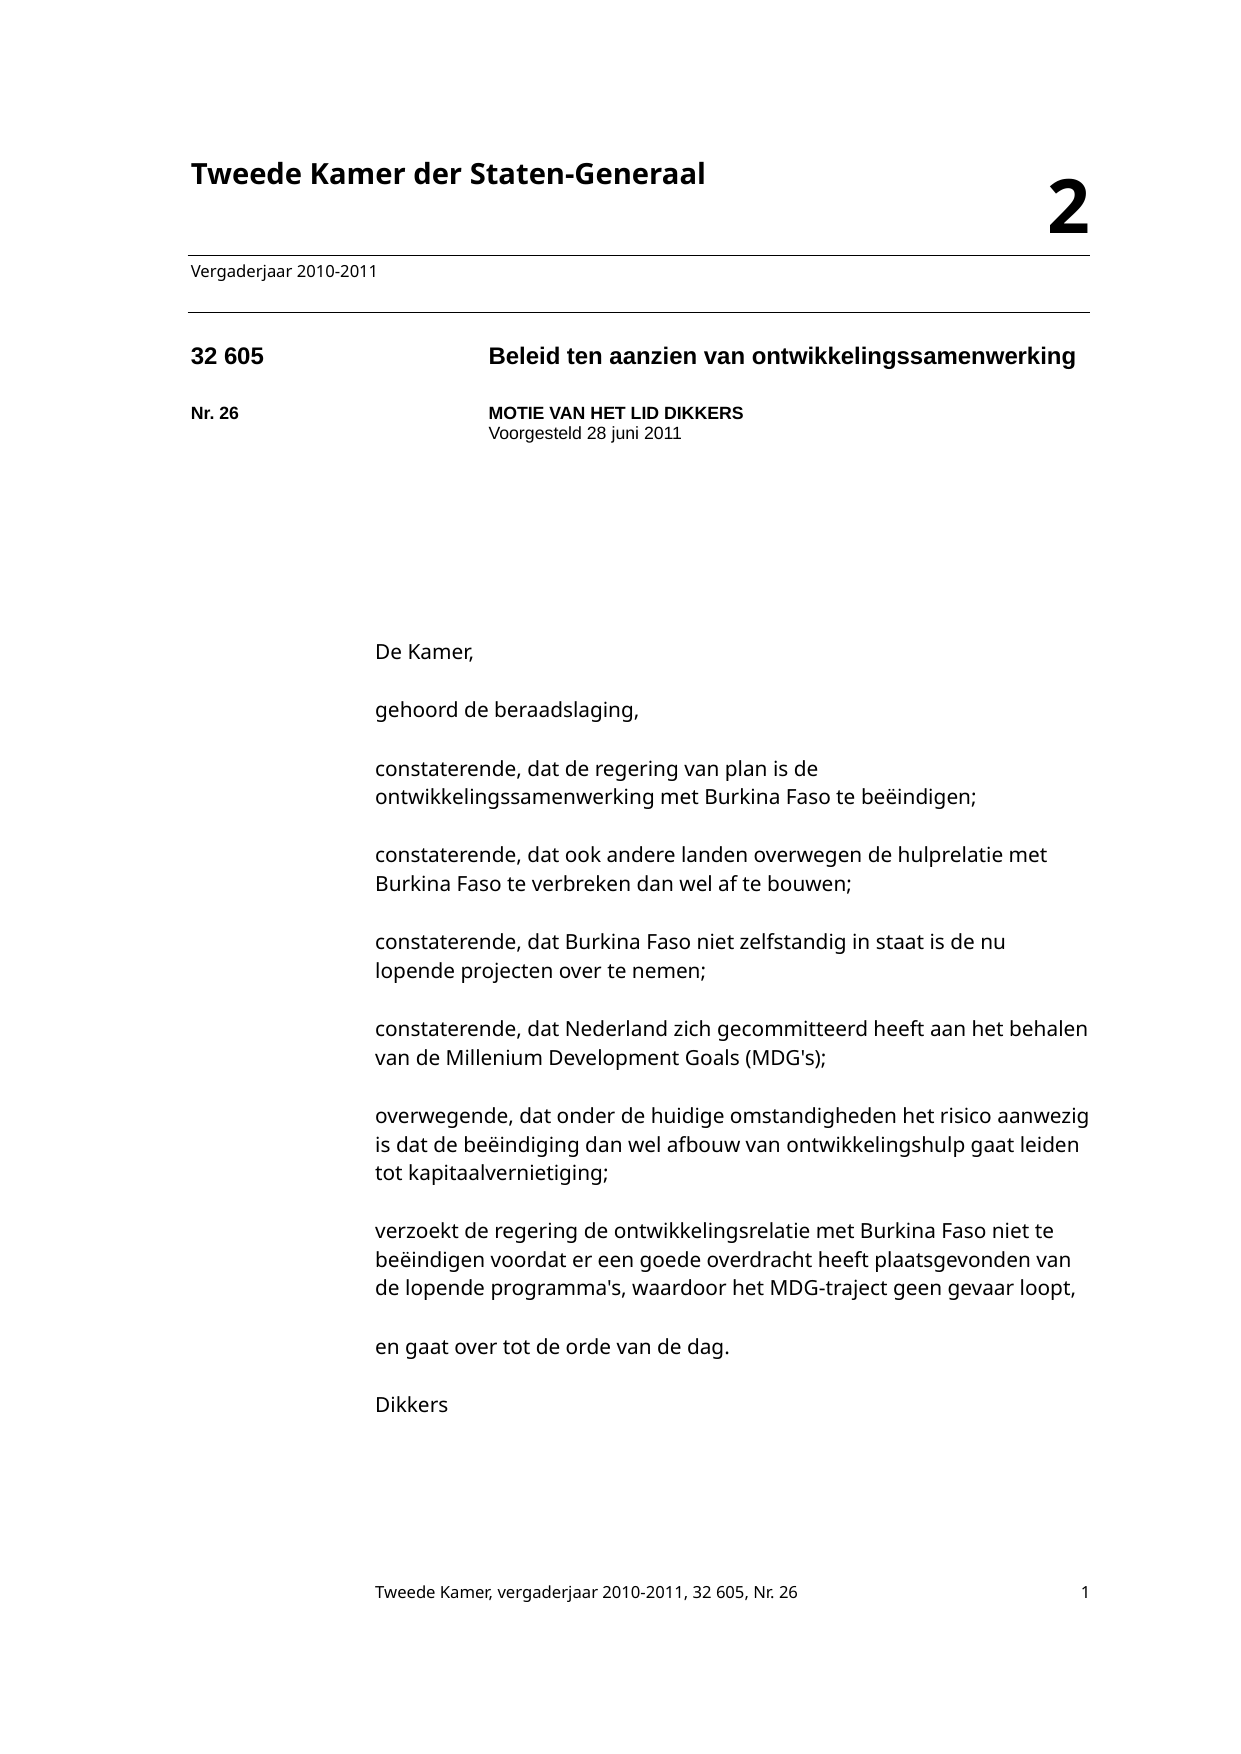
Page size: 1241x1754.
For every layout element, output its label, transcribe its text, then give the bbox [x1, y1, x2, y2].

text constaterende, dat Nederland zich gecommitteerd heeft aan het behalen van de Millenium Development Goals (MDG's); [375, 1014, 1090, 1071]
table_cell [485, 256, 1090, 312]
text constaterende, dat de regering van plan is de ontwikkelingssamenwerking met Burkina Faso te beëindigen; [375, 754, 1090, 811]
table_cell [485, 313, 1090, 339]
text overwegende, dat onder de huidige omstandigheden het risico aanwezig is dat de beëindiging dan wel afbouw van ontwikkelingshulp gaat leiden tot kapitaalvernietiging; [375, 1101, 1090, 1187]
text De Kamer, [375, 637, 1090, 665]
table_cell 32 605 [188, 339, 485, 399]
table_cell [188, 313, 485, 339]
table_cell Beleid ten aanzien van ontwikkelingssamenwerking [485, 339, 1090, 399]
text verzoekt de regering de ontwikkelingsrelatie met Burkina Faso niet te beëindigen voordat er een goede overdracht heeft plaatsgevonden van de lopende programma's, waardoor het MDG-traject geen gevaar loopt, [375, 1217, 1090, 1302]
text constaterende, dat Burkina Faso niet zelfstandig in staat is de nu lopende projecten over te nemen; [375, 927, 1090, 984]
table_header 2 [910, 150, 1090, 255]
text Dikkers [375, 1390, 1090, 1419]
text gehoord de beraadslaging, [375, 695, 1090, 724]
table_header Tweede Kamer der Staten-Generaal [188, 150, 909, 255]
text en gaat over tot de orde van de dag. [375, 1332, 1090, 1360]
table_cell Nr. 26 [188, 399, 485, 518]
table_cell MOTIE VAN HET LID DIKKERS Voorgesteld 28 juni 2011 [485, 399, 1090, 518]
text constaterende, dat ook andere landen overwegen de hulprelatie met Burkina Faso te verbreken dan wel af te bouwen; [375, 841, 1090, 897]
table_cell Vergaderjaar 2010-2011 [188, 256, 485, 312]
